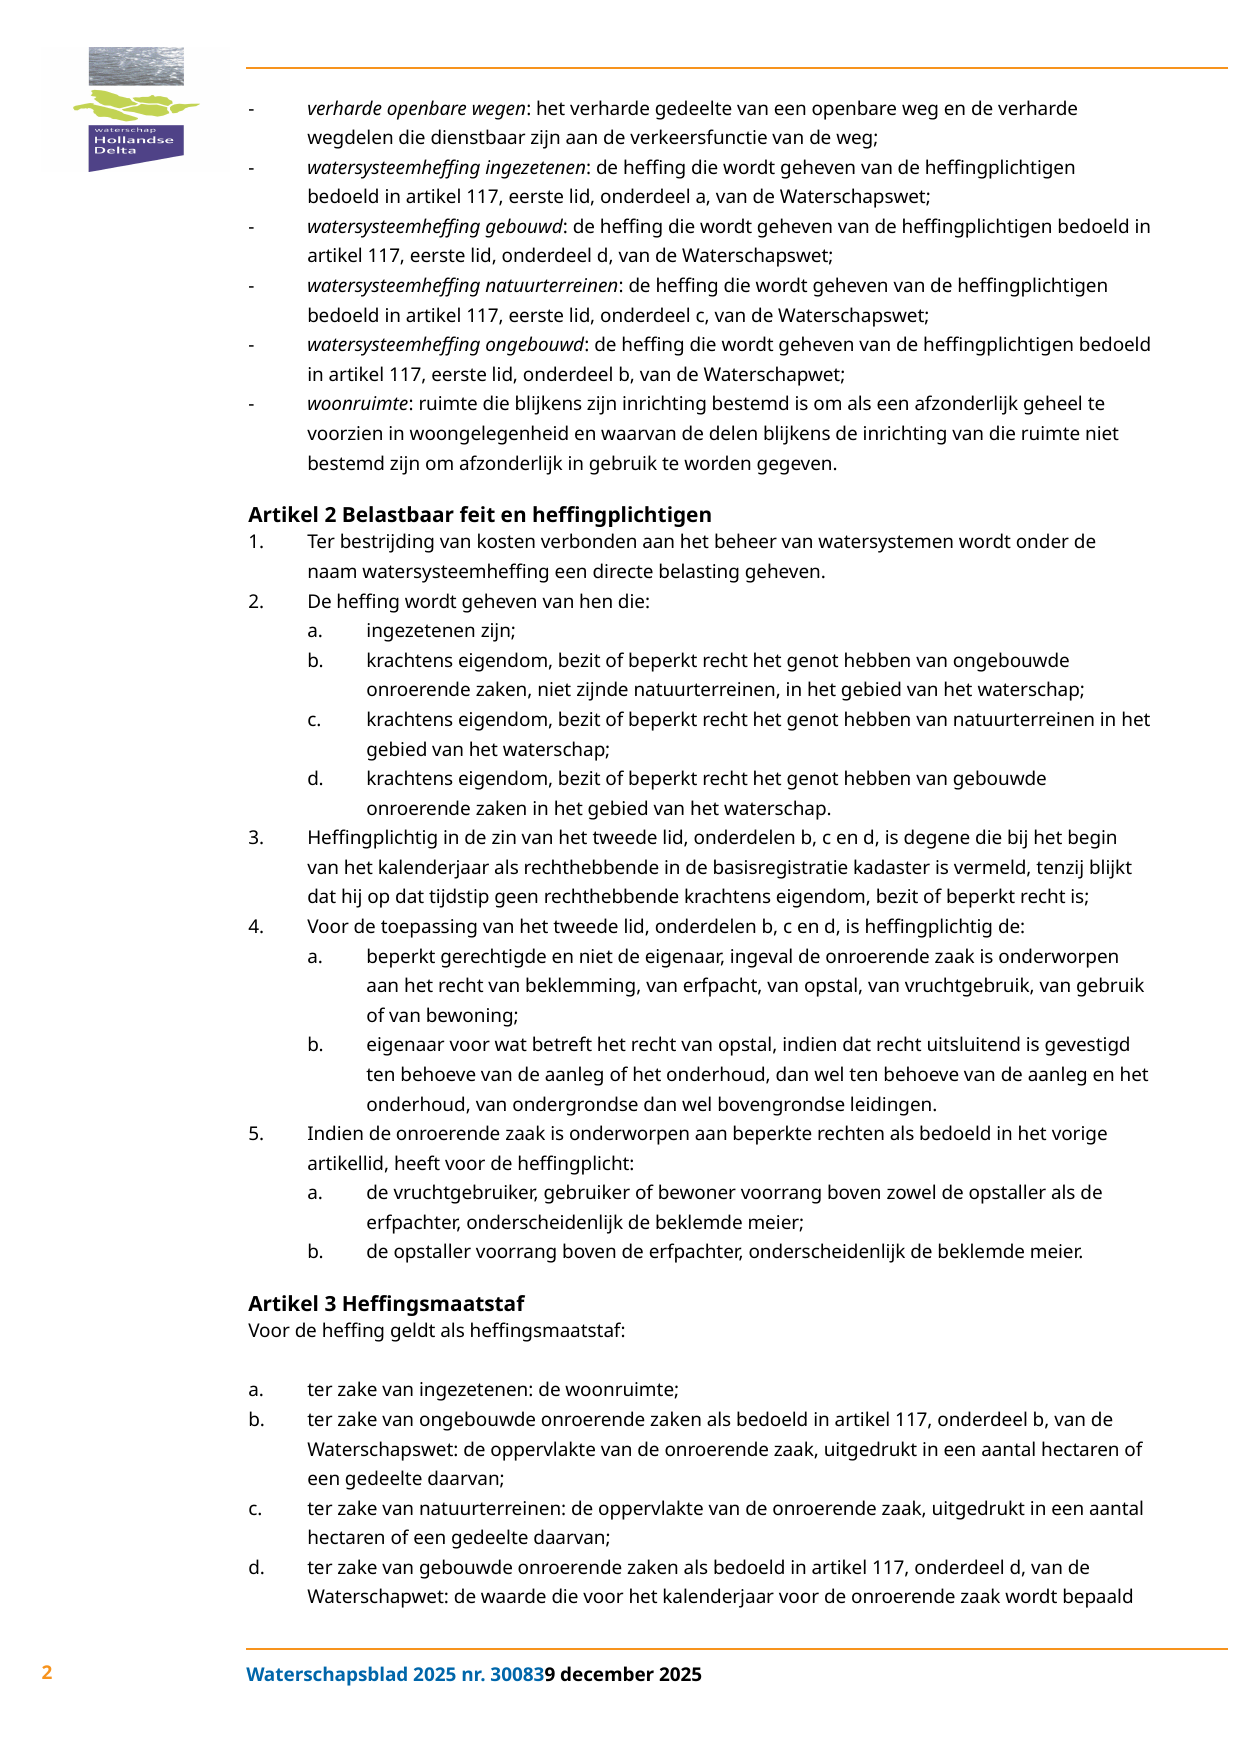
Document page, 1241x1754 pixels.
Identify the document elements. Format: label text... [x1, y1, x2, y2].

list watersysteemheffing ongebouwd: de heffing die wordt geheven van de heffingplichtigen bedoeld in artikel 117, eerste lid, onderdeel b, van de Waterschapwet; [248, 331, 1152, 387]
text Artikel 2 Belastbaar feit en heffingplichtigen [248, 500, 1152, 529]
list woonruimte: ruimte die blijkens zijn inrichting bestemd is om als een afzonderlijk geheel te voorzien in woongelegenheid en waarvan de delen blijkens de inrichting van die ruimte niet bestemd zijn om afzonderlijk in gebruik te worden gegeven. [248, 391, 1152, 476]
list de vruchtgebruiker, gebruiker of bewoner voorrang boven zowel de opstaller als de erfpachter, onderscheidenlijk de beklemde meier; [307, 1179, 1152, 1235]
text Artikel 3 Heffingsmaatstaf [248, 1289, 1152, 1317]
list krachtens eigendom, bezit of beperkt recht het genot hebben van natuurterreinen in het gebied van het waterschap; [307, 706, 1152, 761]
list watersysteemheffing gebouwd: de heffing die wordt geheven van de heffingplichtigen bedoeld in artikel 117, eerste lid, onderdeel d, van de Waterschapswet; [248, 213, 1152, 268]
list ter zake van ongebouwde onroerende zaken als bedoeld in artikel 117, onderdeel b, van de Waterschapswet: de oppervlakte van de onroerende zaak, uitgedrukt in een aantal hectaren of een gedeelte daarvan; [248, 1406, 1152, 1491]
list watersysteemheffing ingezetenen: de heffing die wordt geheven van de heffingplichtigen bedoeld in artikel 117, eerste lid, onderdeel a, van de Waterschapswet; [248, 154, 1152, 209]
list krachtens eigendom, bezit of beperkt recht het genot hebben van gebouwde onroerende zaken in het gebied van het waterschap. [307, 765, 1152, 821]
list Heffingplichtig in de zin van het tweede lid, onderdelen b, c en d, is degene die bij het begin van het kalenderjaar als rechthebbende in de basisregistratie kadaster is vermeld, tenzij blijkt dat hij op dat tijdstip geen rechthebbende krachtens eigendom, bezit of beperkt recht is; [248, 824, 1152, 909]
list Indien de onroerende zaak is onderworpen aan beperkte rechten als bedoeld in het vorige artikellid, heeft voor de heffingplicht: [248, 1120, 1152, 1176]
list Ter bestrijding van kosten verbonden aan het beheer van watersystemen wordt onder de naam watersysteemheffing een directe belasting geheven. [248, 529, 1152, 584]
list beperkt gerechtigde en niet de eigenaar, ingeval de onroerende zaak is onderworpen aan het recht van beklemming, van erfpacht, van opstal, van vruchtgebruik, van gebruik of van bewoning; [307, 943, 1152, 1028]
list verharde openbare wegen: het verharde gedeelte van een openbare weg en de verharde wegdelen die dienstbaar zijn aan de verkeersfunctie van de weg; [248, 95, 1152, 150]
text Voor de heffing geldt als heffingsmaatstaf: [248, 1317, 1152, 1343]
list ingezetenen zijn; [307, 617, 1152, 643]
list krachtens eigendom, bezit of beperkt recht het genot hebben van ongebouwde onroerende zaken, niet zijnde natuurterreinen, in het gebied van het waterschap; [307, 647, 1152, 702]
list de opstaller voorrang boven de erfpachter, onderscheidenlijk de beklemde meier. [307, 1239, 1152, 1264]
list ter zake van natuurterreinen: de oppervlakte van de onroerende zaak, uitgedrukt in een aantal hectaren of een gedeelte daarvan; [248, 1495, 1152, 1550]
list eigenaar voor wat betreft het recht van opstal, indien dat recht uitsluitend is gevestigd ten behoeve van de aanleg of het onderhoud, dan wel ten behoeve van de aanleg en het onderhoud, van ondergrondse dan wel bovengrondse leidingen. [307, 1032, 1152, 1116]
list ter zake van ingezetenen: de woonruimte; [248, 1377, 1152, 1402]
list Voor de toepassing van het tweede lid, onderdelen b, c en d, is heffingplichtig de: [248, 913, 1152, 939]
list De heffing wordt geheven van hen die: [248, 588, 1152, 613]
picture [41, 47, 231, 172]
list ter zake van gebouwde onroerende zaken als bedoeld in artikel 117, onderdeel d, van de Waterschapwet: de waarde die voor het kalenderjaar voor de onroerende zaak wordt bepaald [248, 1554, 1152, 1609]
list watersysteemheffing natuurterreinen: de heffing die wordt geheven van de heffingplichtigen bedoeld in artikel 117, eerste lid, onderdeel c, van de Waterschapswet; [248, 272, 1152, 328]
